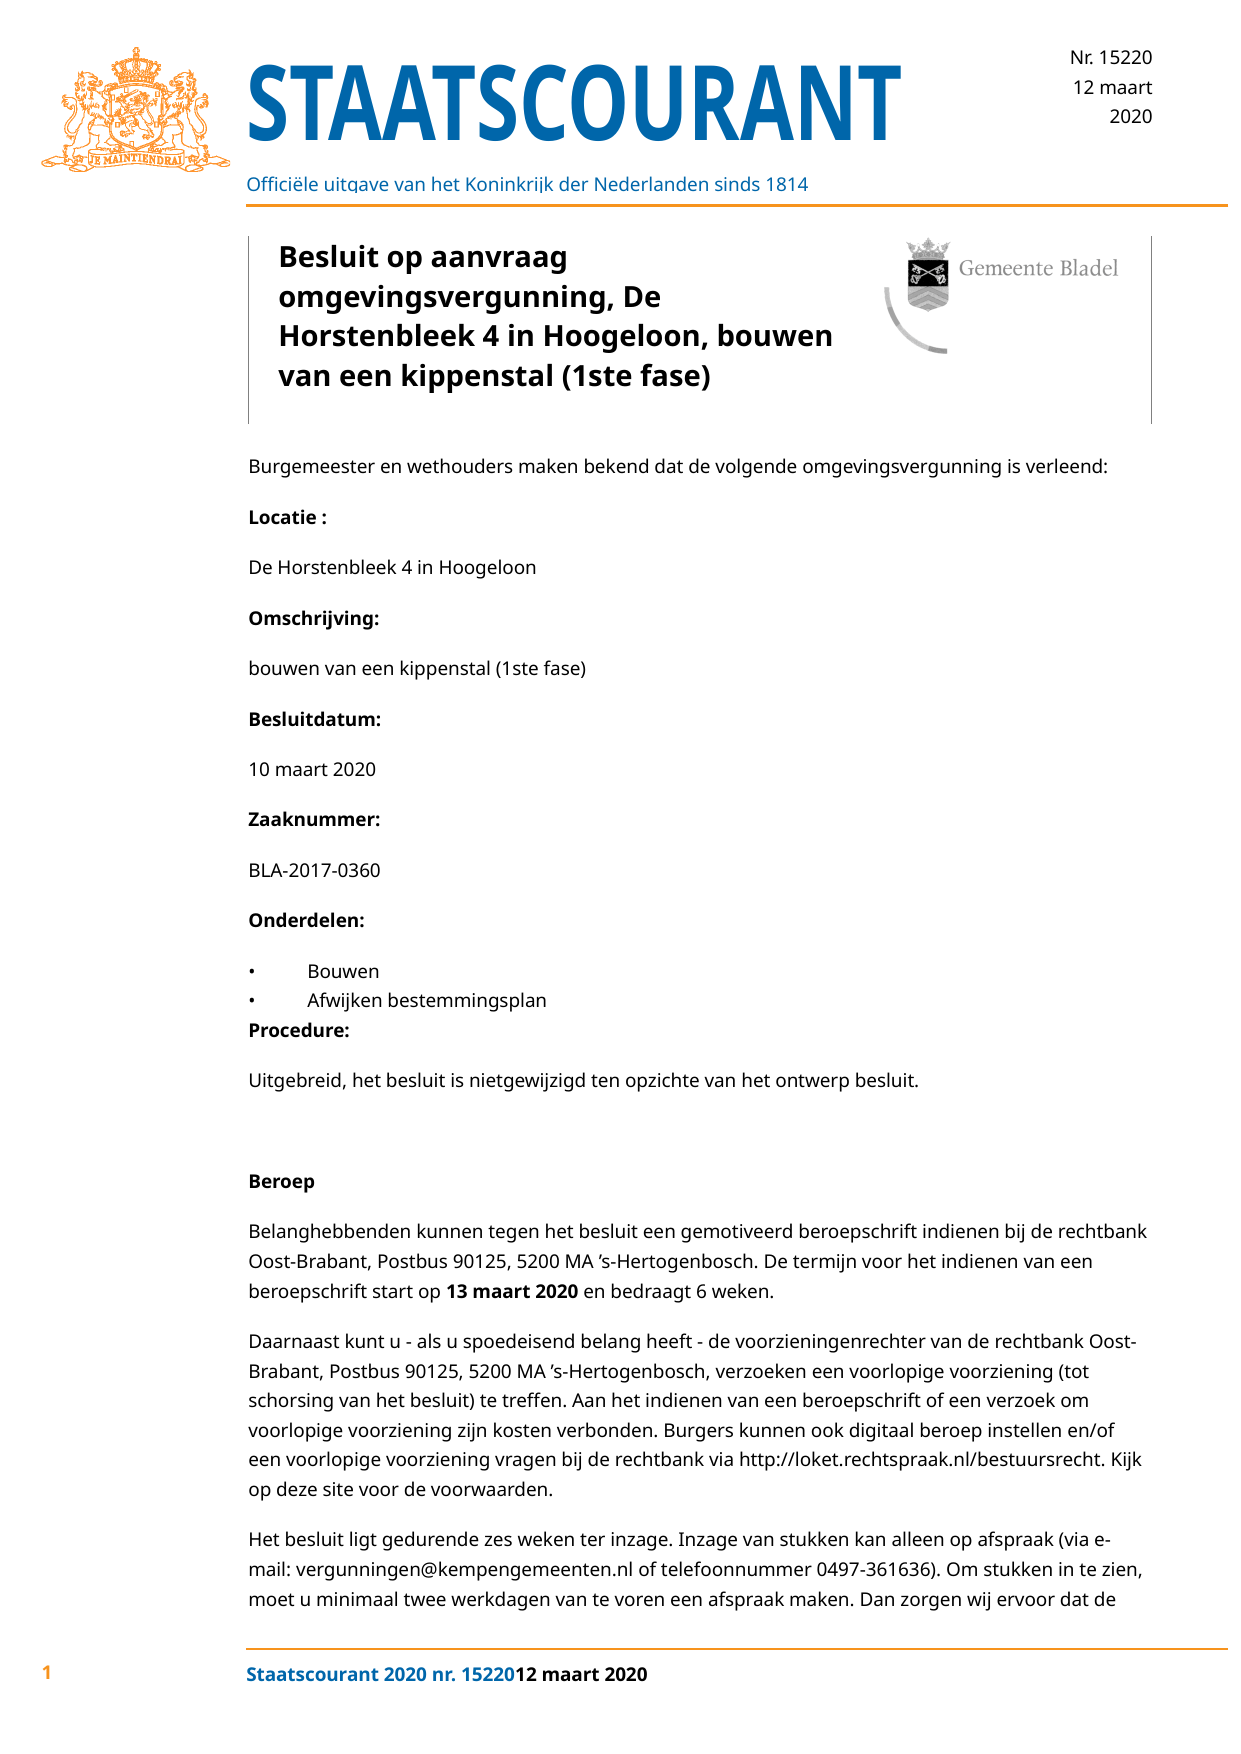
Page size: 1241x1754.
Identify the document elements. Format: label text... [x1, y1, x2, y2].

text Het besluit ligt gedurende zes weken ter inzage. Inzage van stukken kan alleen op afspraak (via e-mail: vergunningen@kempengemeenten.nl of telefoonnummer 0497-361636). Om stukken in te zien, moet u minimaal twee werkdagen van te voren een afspraak maken. Dan zorgen wij ervoor dat de [248, 1527, 1152, 1611]
text Onderdelen: [248, 907, 1152, 933]
text bouwen van een kippenstal (1ste fase) [248, 655, 1152, 681]
text Besluitdatum: [248, 706, 1152, 731]
table_header [850, 236, 1151, 424]
list Afwijken bestemmingsplan [248, 987, 1152, 1013]
text Omschrijving: [248, 605, 1152, 631]
text Locatie : [248, 504, 1152, 530]
text 10 maart 2020 [248, 756, 1152, 782]
text Uitgebreid, het besluit is nietgewijzigd ten opzichte van het ontwerp besluit. [248, 1067, 1152, 1093]
text Belanghebbenden kunnen tegen het besluit een gemotiveerd beroepschrift indienen bij de rechtbank Oost-Brabant, Postbus 90125, 5200 MA ’s-Hertogenbosch. De termijn voor het indienen van een beroepschrift start op 13 maart 2020 en bedraagt 6 weken. [248, 1219, 1152, 1303]
text BLA-2017-0360 [248, 857, 1152, 883]
table_header Besluit op aanvraag omgevingsvergunning, De Horstenbleek 4 in Hoogeloon, bouwen van een kippenstal (1ste fase) [249, 236, 850, 424]
text Beroep [248, 1168, 1152, 1194]
text Zaaknummer: [248, 807, 1152, 832]
text De Horstenbleek 4 in Hoogeloon [248, 554, 1152, 580]
picture [41, 47, 231, 172]
text Daarnaast kunt u - als u spoedeisend belang heeft - de voorzieningenrechter van de rechtbank Oost-Brabant, Postbus 90125, 5200 MA ’s-Hertogenbosch, verzoeken een voorlopige voorziening (tot schorsing van het besluit) te treffen. Aan het indienen van een beroepschrift of een verzoek om voorlopige voorziening zijn kosten verbonden. Burgers kunnen ook digitaal beroep instellen en/of een voorlopige voorziening vragen bij de rechtbank via http://loket.rechtspraak.nl/bestuursrecht. Kijk op deze site voor de voorwaarden. [248, 1328, 1152, 1502]
picture [882, 236, 1119, 355]
text Burgemeester en wethouders maken bekend dat de volgende omgevingsvergunning is verleend: [248, 454, 1152, 479]
list Bouwen [248, 958, 1152, 983]
text Procedure: [248, 1017, 1152, 1043]
